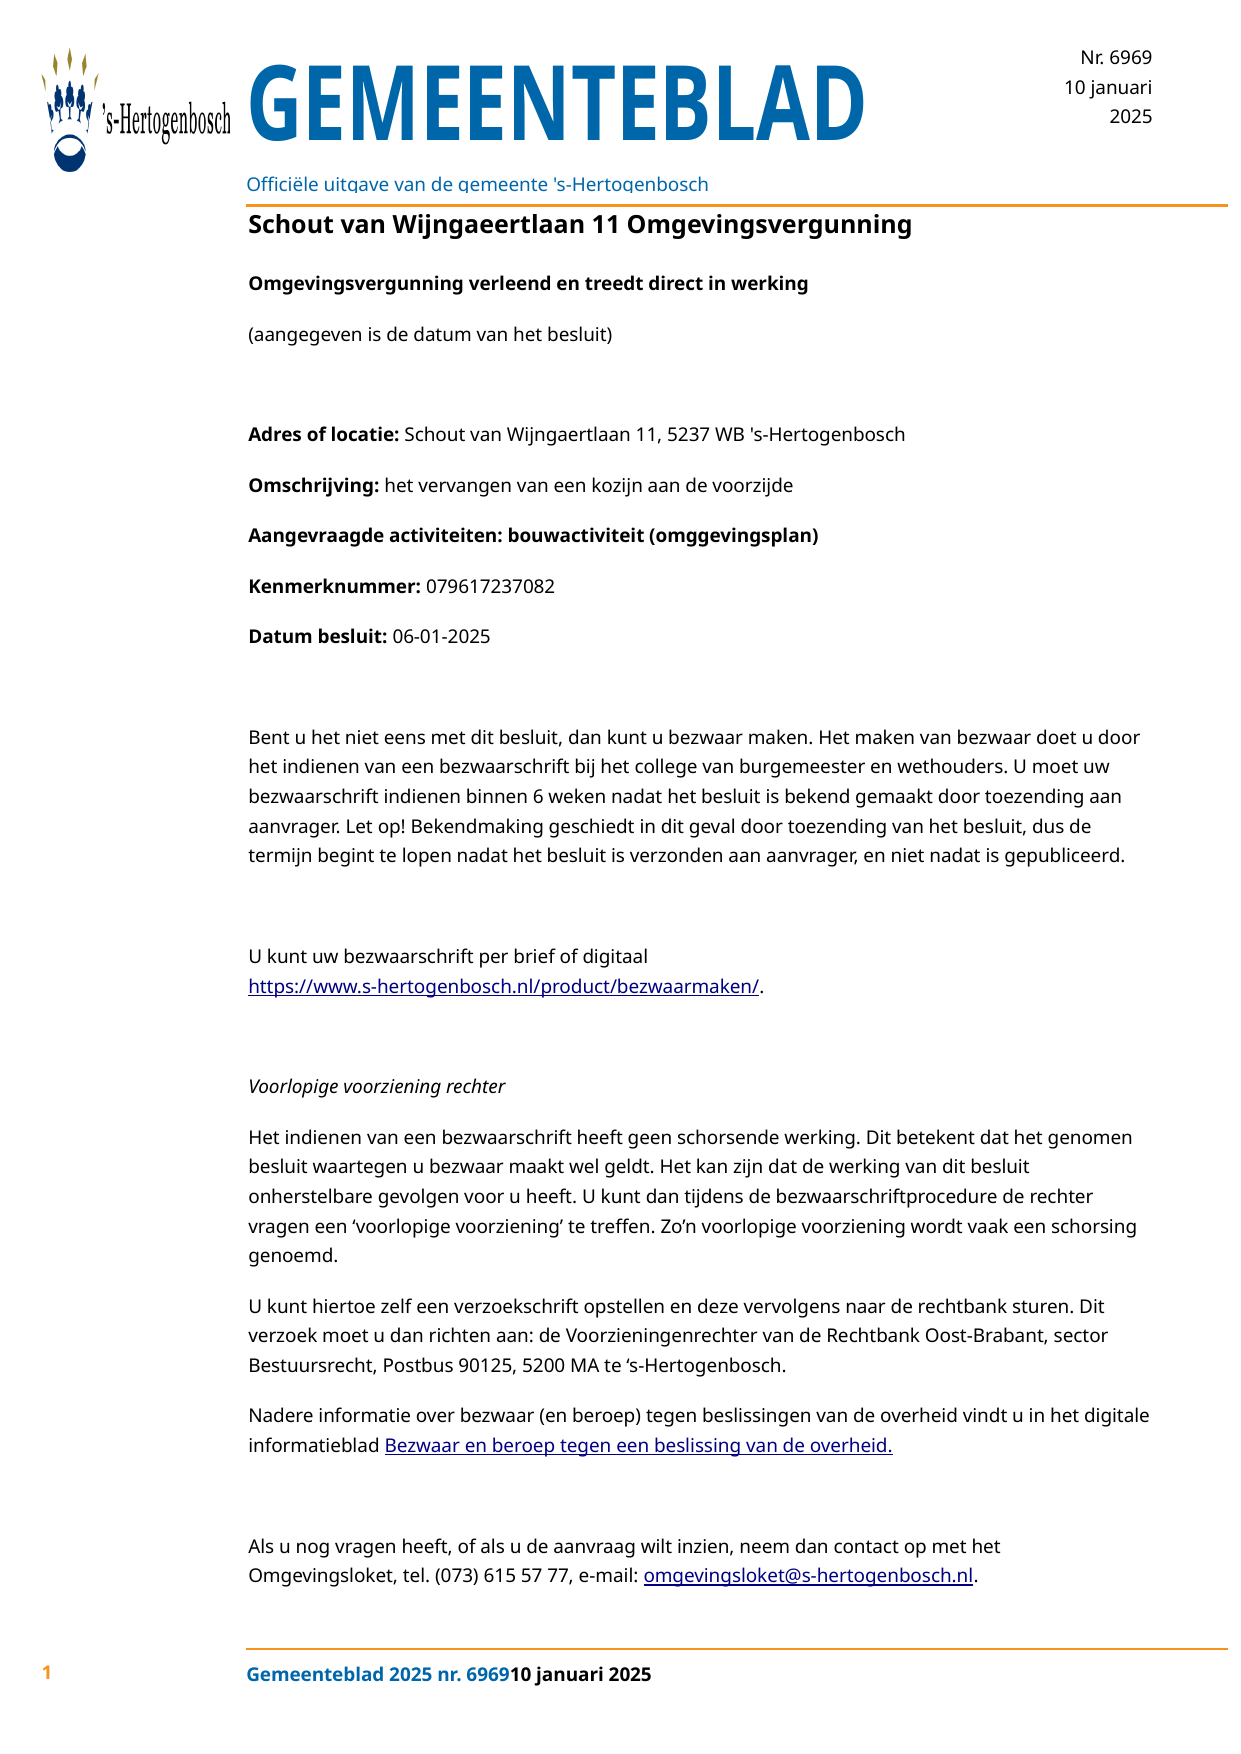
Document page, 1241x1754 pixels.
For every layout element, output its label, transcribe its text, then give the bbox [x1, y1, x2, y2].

text Aangevraagde activiteiten: bouwactiviteit (omggevingsplan) [248, 522, 1152, 548]
text Omgevingsvergunning verleend en treedt direct in werking [248, 270, 1152, 296]
text Nadere informatie over bezwaar (en beroep) tegen beslissingen van de overheid vindt u in het digitale informatieblad Bezwaar en beroep tegen een beslissing van de overheid. [248, 1402, 1152, 1458]
picture [41, 47, 231, 172]
text Bent u het niet eens met dit besluit, dan kunt u bezwaar maken. Het maken van bezwaar doet u door het indienen van een bezwaarschrift bij het college van burgemeester en wethouders. U moet uw bezwaarschrift indienen binnen 6 weken nadat het besluit is bekend gemaakt door toezending aan aanvrager. Let op! Bekendmaking geschiedt in dit geval door toezending van het besluit, dus de termijn begint te lopen nadat het besluit is verzonden aan aanvrager, en niet nadat is gepubliceerd. [248, 724, 1152, 868]
text Schout van Wijngaeertlaan 11 Omgevingsvergunning [248, 207, 1152, 241]
text U kunt hiertoe zelf een verzoekschrift opstellen en deze vervolgens naar de rechtbank sturen. Dit verzoek moet u dan richten aan: de Voorzieningenrechter van de Rechtbank Oost-Brabant, sector Bestuursrecht, Postbus 90125, 5200 MA te ‘s-Hertogenbosch. [248, 1293, 1152, 1378]
text (aangegeven is de datum van het besluit) [248, 321, 1152, 346]
text Kenmerknummer: 079617237082 [248, 573, 1152, 598]
text U kunt uw bezwaarschrift per brief of digitaal https://www.s-hertogenbosch.nl/product/bezwaarmaken/. [248, 943, 1152, 998]
text Datum besluit: 06-01-2025 [248, 623, 1152, 649]
text Omschrijving: het vervangen van een kozijn aan de voorzijde [248, 472, 1152, 498]
text Als u nog vragen heeft, of als u de aanvraag wilt inzien, neem dan contact op met het Omgevingsloket, tel. (073) 615 57 77, e-mail: omgevingsloket@s-hertogenbosch.nl. [248, 1533, 1152, 1588]
text Het indienen van een bezwaarschrift heeft geen schorsende werking. Dit betekent dat het genomen besluit waartegen u bezwaar maakt wel geldt. Het kan zijn dat de werking van dit besluit onherstelbare gevolgen voor u heeft. U kunt dan tijdens de bezwaarschriftprocedure de rechter vragen een ‘voorlopige voorziening’ te treffen. Zo’n voorlopige voorziening wordt vaak een schorsing genoemd. [248, 1124, 1152, 1268]
text Adres of locatie: Schout van Wijngaertlaan 11, 5237 WB 's-Hertogenbosch [248, 422, 1152, 447]
text Voorlopige voorziening rechter [248, 1074, 1152, 1099]
